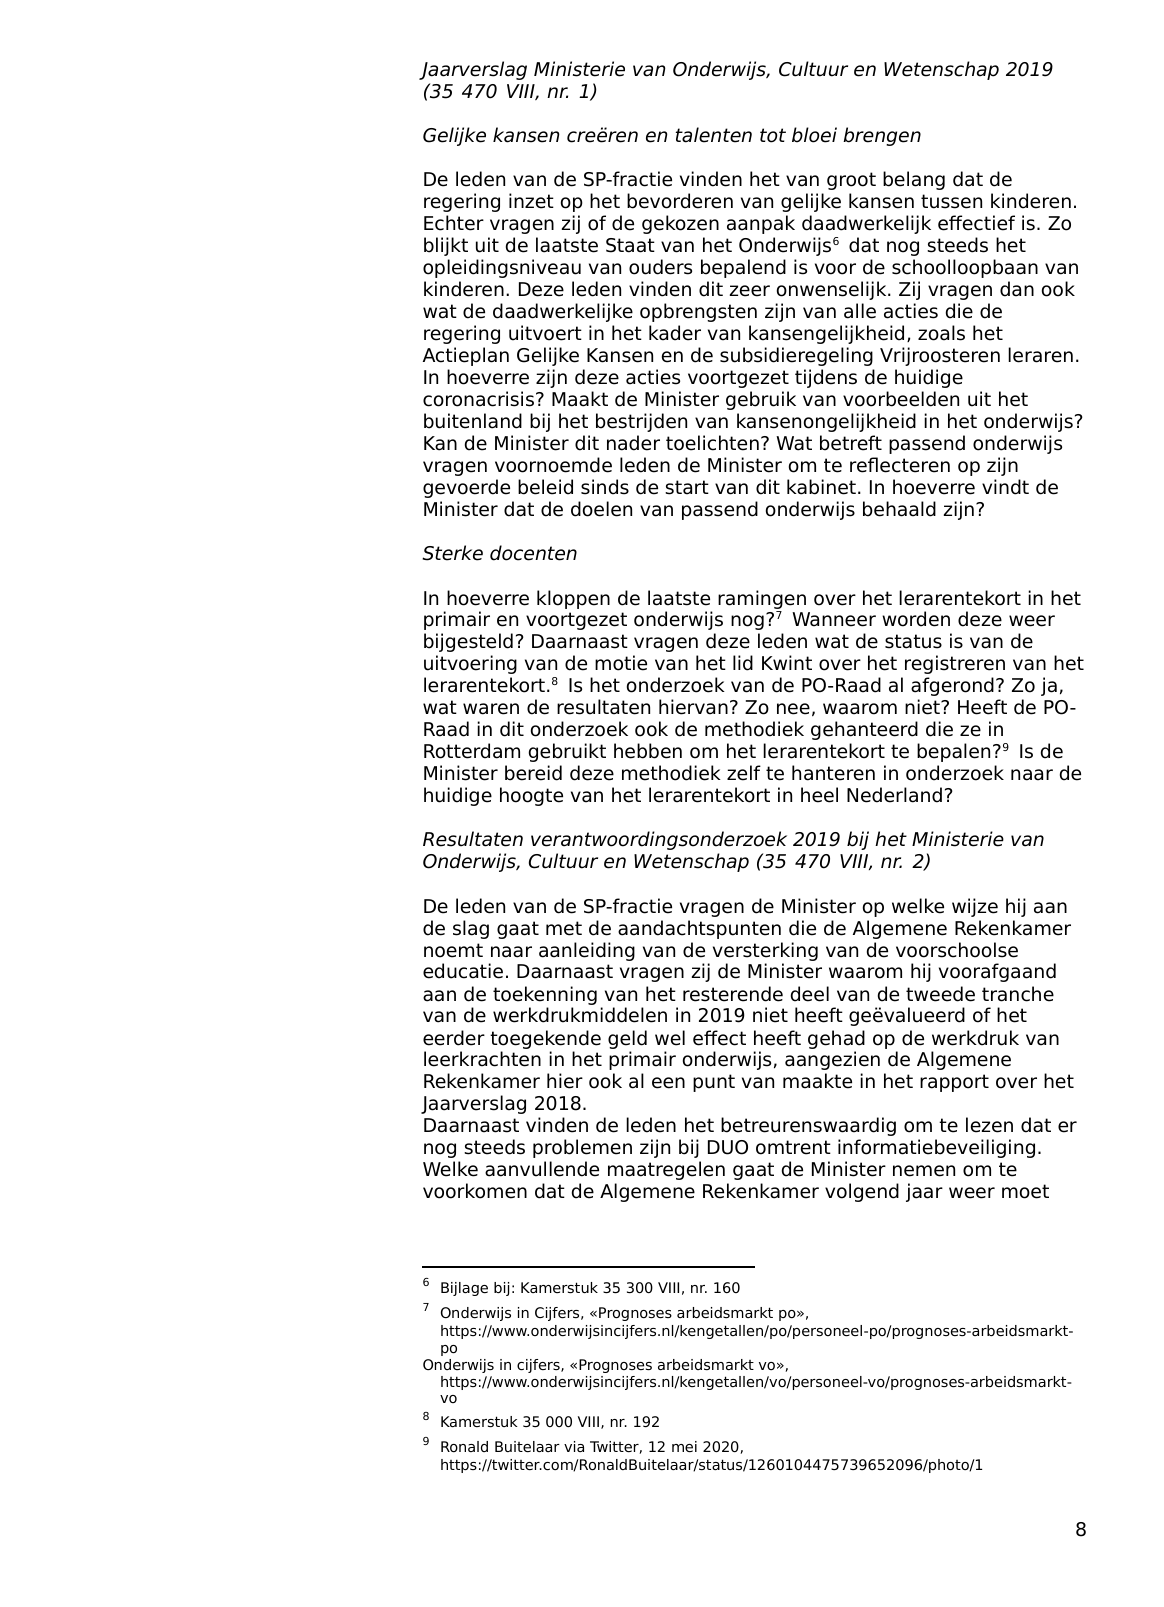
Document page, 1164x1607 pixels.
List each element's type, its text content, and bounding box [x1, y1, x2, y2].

text Ronald Buitelaar via Twitter, 12 mei 2020, https://twitter.com/RonaldBuitelaar/status/1260104475739652096/photo/1 [422, 1435, 1087, 1474]
subtitle Sterke docenten [422, 543, 1087, 565]
text De leden van de SP-fractie vragen de Minister op welke wijze hij aan de slag gaat met de aandachtspunten die de Algemene Rekenkamer noemt naar aanleiding van de versterking van de voorschoolse educatie. Daarnaast vragen zij de Minister waarom hij voorafgaand aan de toekenning van het resterende deel van de tweede tranche van de werkdrukmiddelen in 2019 niet heeft geëvalueerd of het eerder toegekende geld wel effect heeft gehad op de werkdruk van leerkrachten in het primair onderwijs, aangezien de Algemene Rekenkamer hier ook al een punt van maakte in het rapport over het Jaarverslag 2018. [422, 896, 1087, 1115]
text Daarnaast vinden de leden het betreurenswaardig om te lezen dat er nog steeds problemen zijn bij DUO omtrent informatiebeveiliging. Welke aanvullende maatregelen gaat de Minister nemen om te voorkomen dat de Algemene Rekenkamer volgend jaar weer moet [422, 1115, 1087, 1203]
subtitle Gelijke kansen creëren en talenten tot bloei brengen [422, 125, 1087, 147]
text In hoeverre kloppen de laatste ramingen over het lerarentekort in het primair en voortgezet onderwijs nog? Wanneer worden deze weer bijgesteld? Daarnaast vragen deze leden wat de status is van de uitvoering van de motie van het lid Kwint over het registreren van het lerarentekort. Is het onderzoek van de PO-Raad al afgerond? Zo ja, wat waren de resultaten hiervan? Zo nee, waarom niet? Heeft de PO-Raad in dit onderzoek ook de methodiek gehanteerd die ze in Rotterdam gebruikt hebben om het lerarentekort te bepalen? Is de Minister bereid deze methodiek zelf te hanteren in onderzoek naar de huidige hoogte van het lerarentekort in heel Nederland? [422, 587, 1087, 807]
text Onderwijs in cijfers, «Prognoses arbeidsmarkt vo», https://www.onderwijsincijfers.nl/kengetallen/vo/personeel-vo/prognoses-arbeidsmarkt-vo [422, 1357, 1087, 1407]
text Kamerstuk 35 000 VIII, nr. 192 [422, 1410, 1087, 1432]
subtitle Jaarverslag Ministerie van Onderwijs, Cultuur en Wetenschap 2019 (35 470 VIII, nr. 1) [422, 59, 1087, 103]
text De leden van de SP-fractie vinden het van groot belang dat de regering inzet op het bevorderen van gelijke kansen tussen kinderen. Echter vragen zij of de gekozen aanpak daadwerkelijk effectief is. Zo blijkt uit de laatste Staat van het Onderwijs dat nog steeds het opleidingsniveau van ouders bepalend is voor de schoolloopbaan van kinderen. Deze leden vinden dit zeer onwenselijk. Zij vragen dan ook wat de daadwerkelijke opbrengsten zijn van alle acties die de regering uitvoert in het kader van kansengelijkheid, zoals het Actieplan Gelijke Kansen en de subsidieregeling Vrijroosteren leraren. In hoeverre zijn deze acties voortgezet tijdens de huidige coronacrisis? Maakt de Minister gebruik van voorbeelden uit het buitenland bij het bestrijden van kansenongelijkheid in het onderwijs? Kan de Minister dit nader toelichten? Wat betreft passend onderwijs vragen voornoemde leden de Minister om te reflecteren op zijn gevoerde beleid sinds de start van dit kabinet. In hoeverre vindt de Minister dat de doelen van passend onderwijs behaald zijn? [422, 169, 1087, 521]
text Bijlage bij: Kamerstuk 35 300 VIII, nr. 160 [422, 1276, 1087, 1298]
text Onderwijs in Cijfers, «Prognoses arbeidsmarkt po», https://www.onderwijsincijfers.nl/kengetallen/po/personeel-po/prognoses-arbeidsmarkt-po [422, 1301, 1087, 1357]
subtitle Resultaten verantwoordingsonderzoek 2019 bij het Ministerie van Onderwijs, Cultuur en Wetenschap (35 470 VIII, nr. 2) [422, 829, 1087, 873]
